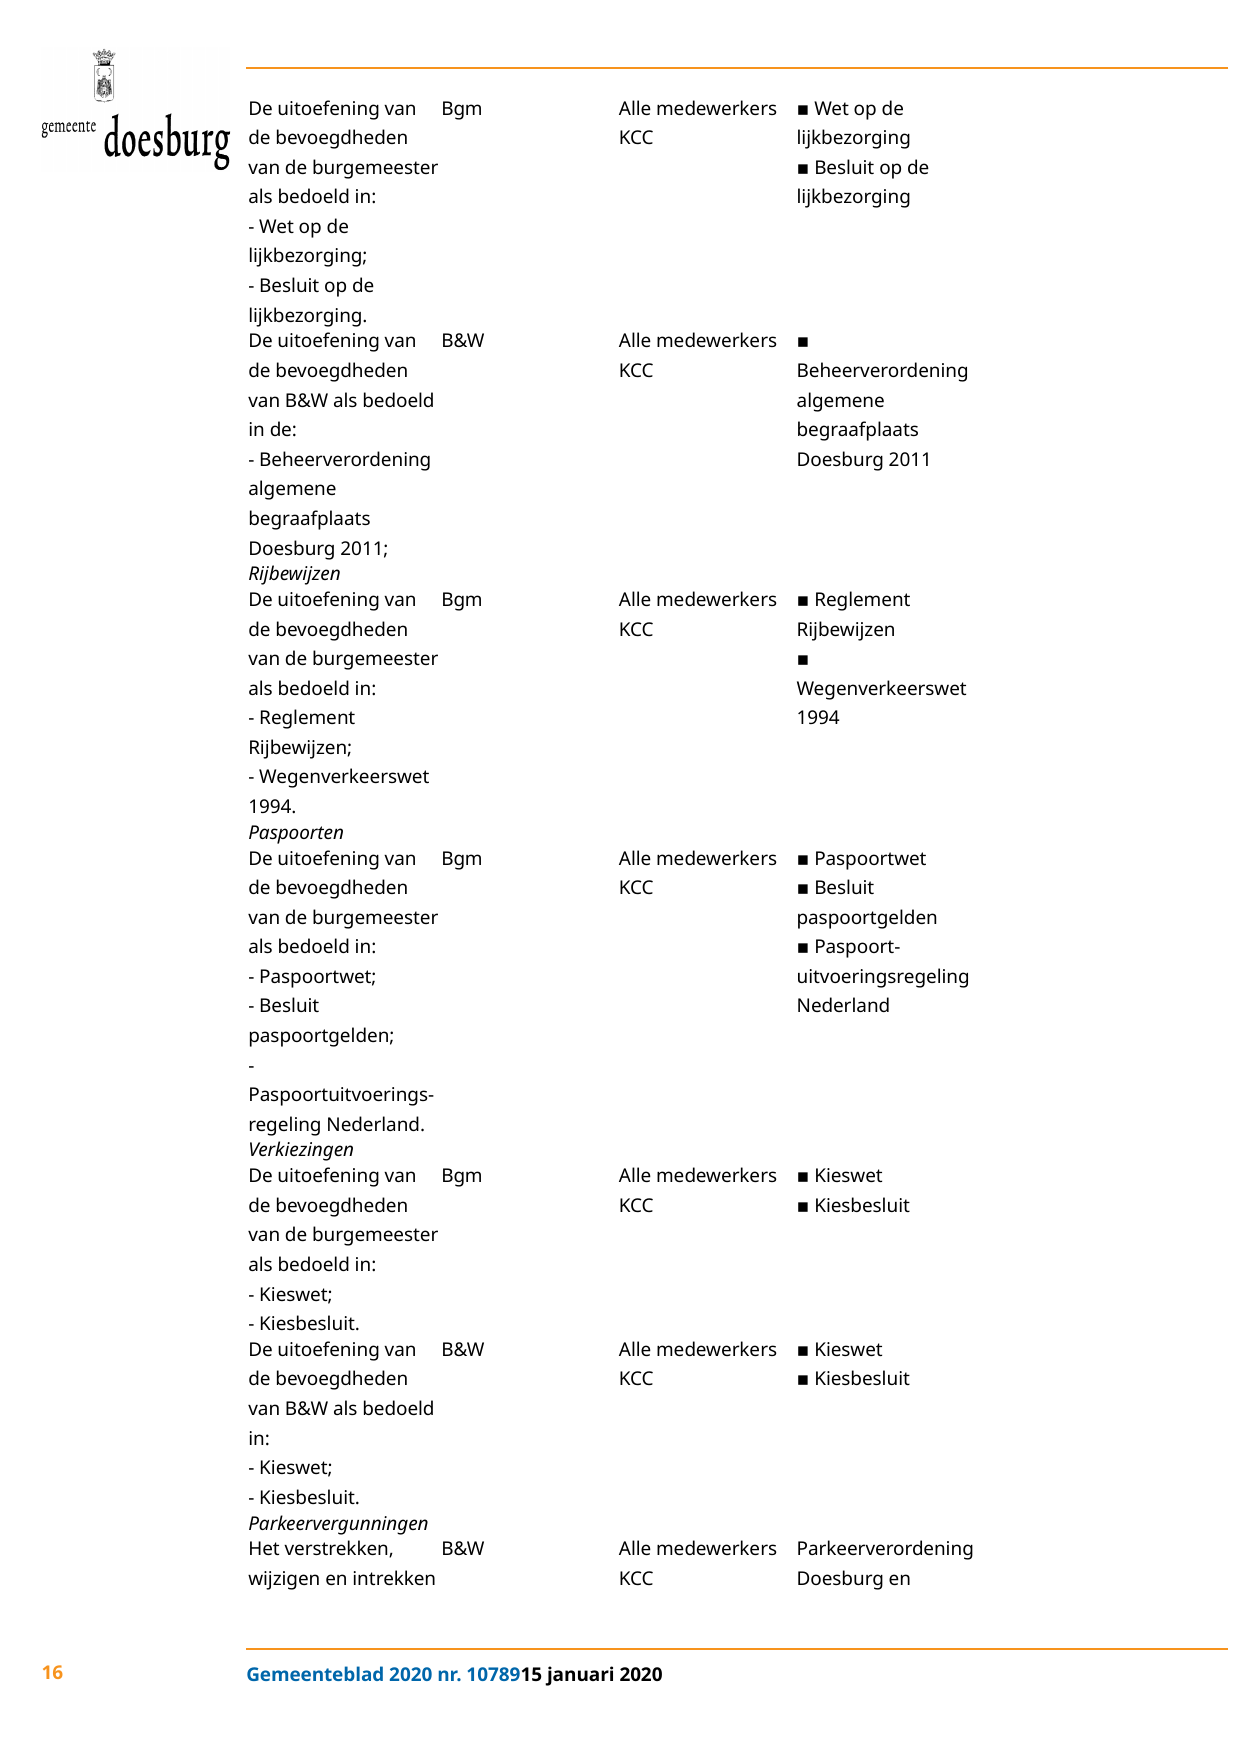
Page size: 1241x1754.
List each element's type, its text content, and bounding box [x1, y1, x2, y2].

table_cell Bgm [441, 1163, 619, 1336]
table_cell B&W [441, 1336, 619, 1510]
table_cell Verkiezingen [248, 1137, 1152, 1162]
table_cell Bgm [441, 586, 619, 819]
table_cell Paspoorten [248, 819, 1152, 845]
table_cell Alle medewerkers KCC [619, 845, 796, 1137]
table_cell [974, 1336, 1152, 1510]
table_cell Alle medewerkers KCC [619, 328, 796, 560]
table_cell Parkeervergunningen [248, 1510, 1152, 1535]
table_cell ▪ Kieswet ▪ Kiesbesluit [796, 1336, 974, 1510]
table_cell B&W [441, 328, 619, 560]
table_cell De uitoefening van de bevoegdheden van de burgemeester als bedoeld in: - Reglement Rijbewijzen; - Wegenverkeerswet 1994. [248, 586, 441, 819]
table_cell Alle medewerkers KCC [619, 1163, 796, 1336]
table_cell De uitoefening van de bevoegdheden van de burgemeester als bedoeld in: - Kieswet; - Kiesbesluit. [248, 1163, 441, 1336]
table_cell Bgm [441, 845, 619, 1137]
table_cell B&W [441, 1535, 619, 1591]
table_cell [974, 586, 1152, 819]
table_cell Alle medewerkers KCC [619, 1535, 796, 1591]
table_cell Bgm [441, 95, 619, 328]
table_cell Alle medewerkers KCC [619, 95, 796, 328]
table_cell ▪ Beheerverordening algemene begraafplaats Doesburg 2011 [796, 328, 974, 560]
table_cell [974, 95, 1152, 328]
table_cell [974, 845, 1152, 1137]
table_cell De uitoefening van de bevoegdheden van B&W als bedoeld in: - Kieswet; - Kiesbesluit. [248, 1336, 441, 1510]
table_cell ▪ Reglement Rijbewijzen ▪ Wegenverkeerswet 1994 [796, 586, 974, 819]
table_cell Alle medewerkers KCC [619, 586, 796, 819]
table_cell Rijbewijzen [248, 560, 1152, 586]
table_cell [974, 1163, 1152, 1336]
table_cell ▪ Paspoortwet ▪ Besluit paspoortgelden ▪ Paspoort-uitvoeringsregeling Nederland [796, 845, 974, 1137]
table_cell Het verstrekken, wijzigen en intrekken [248, 1535, 441, 1591]
table_cell ▪ Kieswet ▪ Kiesbesluit [796, 1163, 974, 1336]
table_cell ▪ Wet op de lijkbezorging ▪ Besluit op de lijkbezorging [796, 95, 974, 328]
picture [41, 47, 231, 172]
table_cell Alle medewerkers KCC [619, 1336, 796, 1510]
table_cell De uitoefening van de bevoegdheden van de burgemeester als bedoeld in: - Wet op de lijkbezorging; - Besluit op de lijkbezorging. [248, 95, 441, 328]
table_cell Parkeerverordening Doesburg en [796, 1535, 974, 1591]
table_cell De uitoefening van de bevoegdheden van B&W als bedoeld in de: - Beheerverordening algemene begraafplaats Doesburg 2011; [248, 328, 441, 560]
table_cell De uitoefening van de bevoegdheden van de burgemeester als bedoeld in: - Paspoortwet; - Besluit paspoortgelden; - Paspoortuitvoerings-regeling Nederland. [248, 845, 441, 1137]
table_cell [974, 1535, 1152, 1591]
table_cell [974, 328, 1152, 560]
